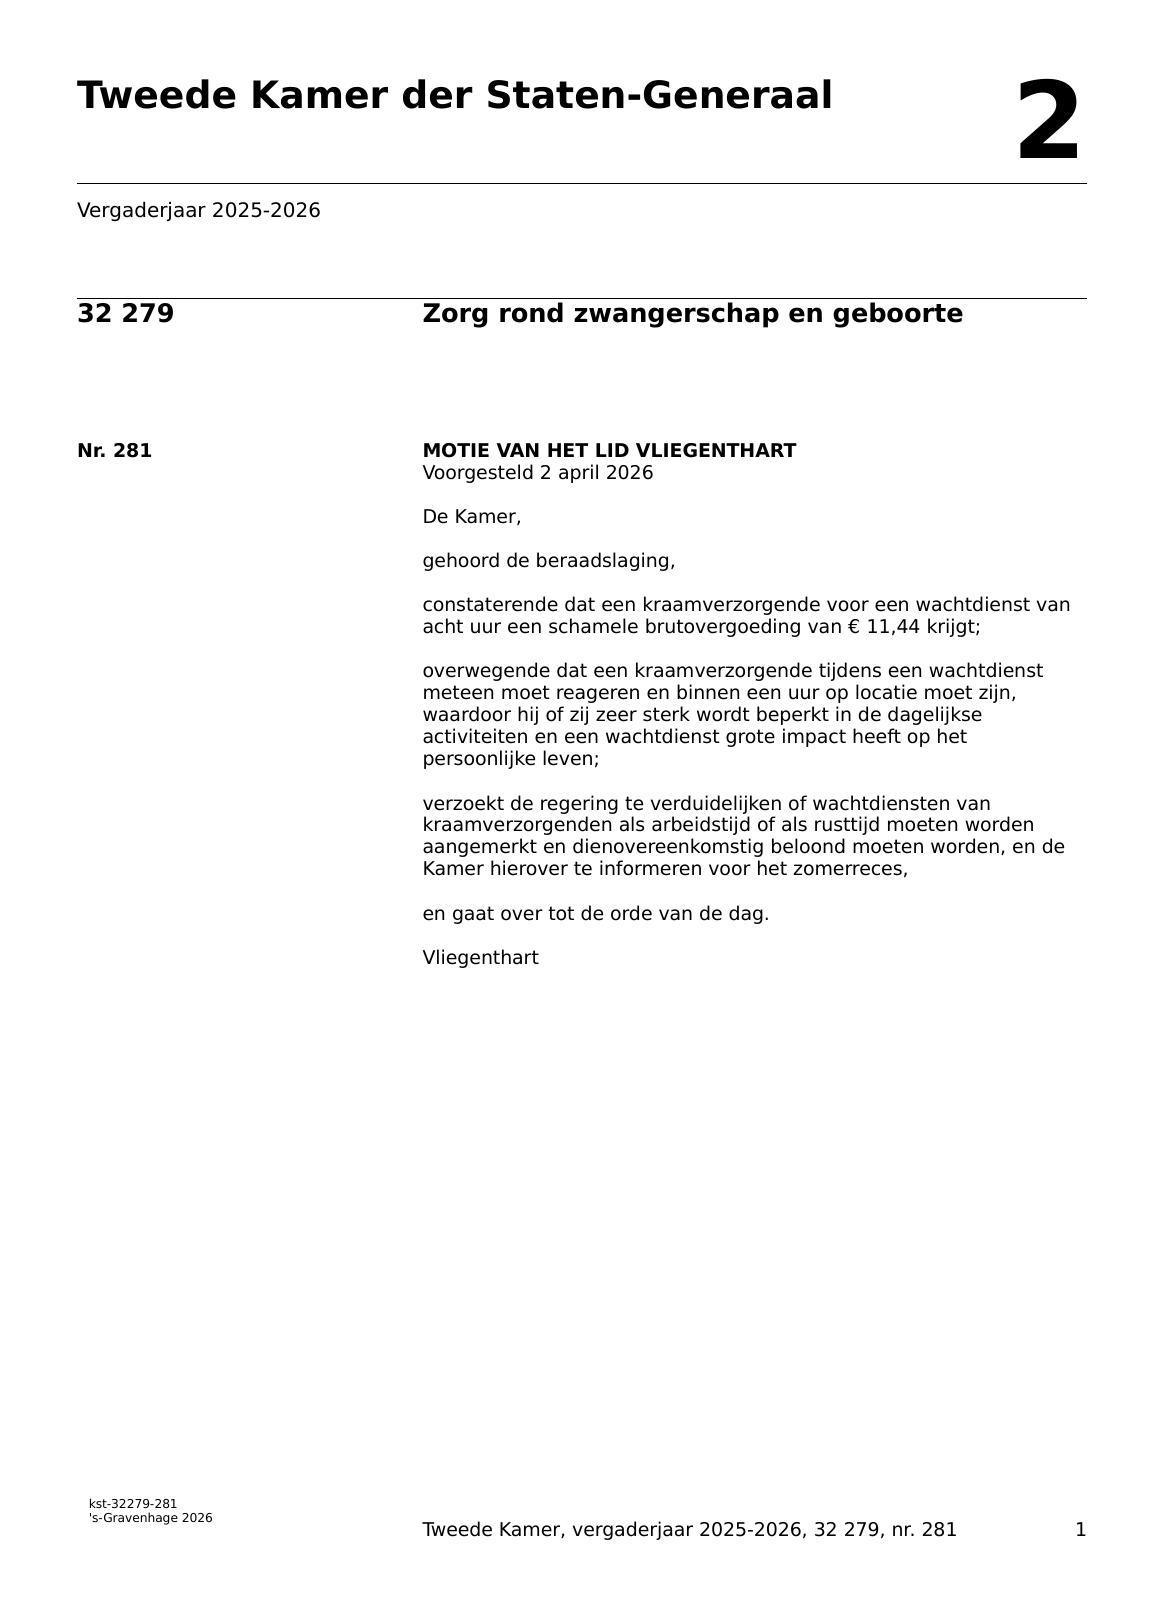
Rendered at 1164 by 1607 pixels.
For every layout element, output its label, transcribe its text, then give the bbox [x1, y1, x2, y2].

text 's-Gravenhage 2026 [88, 1511, 323, 1525]
text Voorgesteld 2 april 2026 [422, 462, 1087, 484]
text verzoekt de regering te verduidelijken of wachtdiensten van kraamverzorgenden als arbeidstijd of als rusttijd moeten worden aangemerkt en dienovereenkomstig beloond moeten worden, en de Kamer hierover te informeren voor het zomerreces, [422, 792, 1087, 880]
text constaterende dat een kraamverzorgende voor een wachtdienst van acht uur een schamele brutovergoeding van € 11,44 krijgt; [422, 594, 1087, 638]
text De Kamer, [422, 506, 1087, 528]
text Vliegenthart [422, 947, 1087, 969]
table_header Tweede Kamer der Staten-Generaal [77, 59, 886, 183]
text en gaat over tot de orde van de dag. [422, 902, 1087, 924]
subtitle Nr. 281 MOTIE VAN HET LID VLIEGENTHART [77, 440, 1087, 462]
table_cell Vergaderjaar 2025-2026 [77, 184, 1087, 298]
text kst-32279-281 [88, 1497, 323, 1511]
text gehoord de beraadslaging, [422, 550, 1087, 572]
text overwegende dat een kraamverzorgende tijdens een wachtdienst meteen moet reageren en binnen een uur op locatie moet zijn, waardoor hij of zij zeer sterk wordt beperkt in de dagelijkse activiteiten en een wachtdienst grote impact heeft op het persoonlijke leven; [422, 660, 1087, 770]
subtitle 32 279 Zorg rond zwangerschap en geboorte [77, 299, 1087, 329]
table_header 2 [886, 59, 1087, 183]
